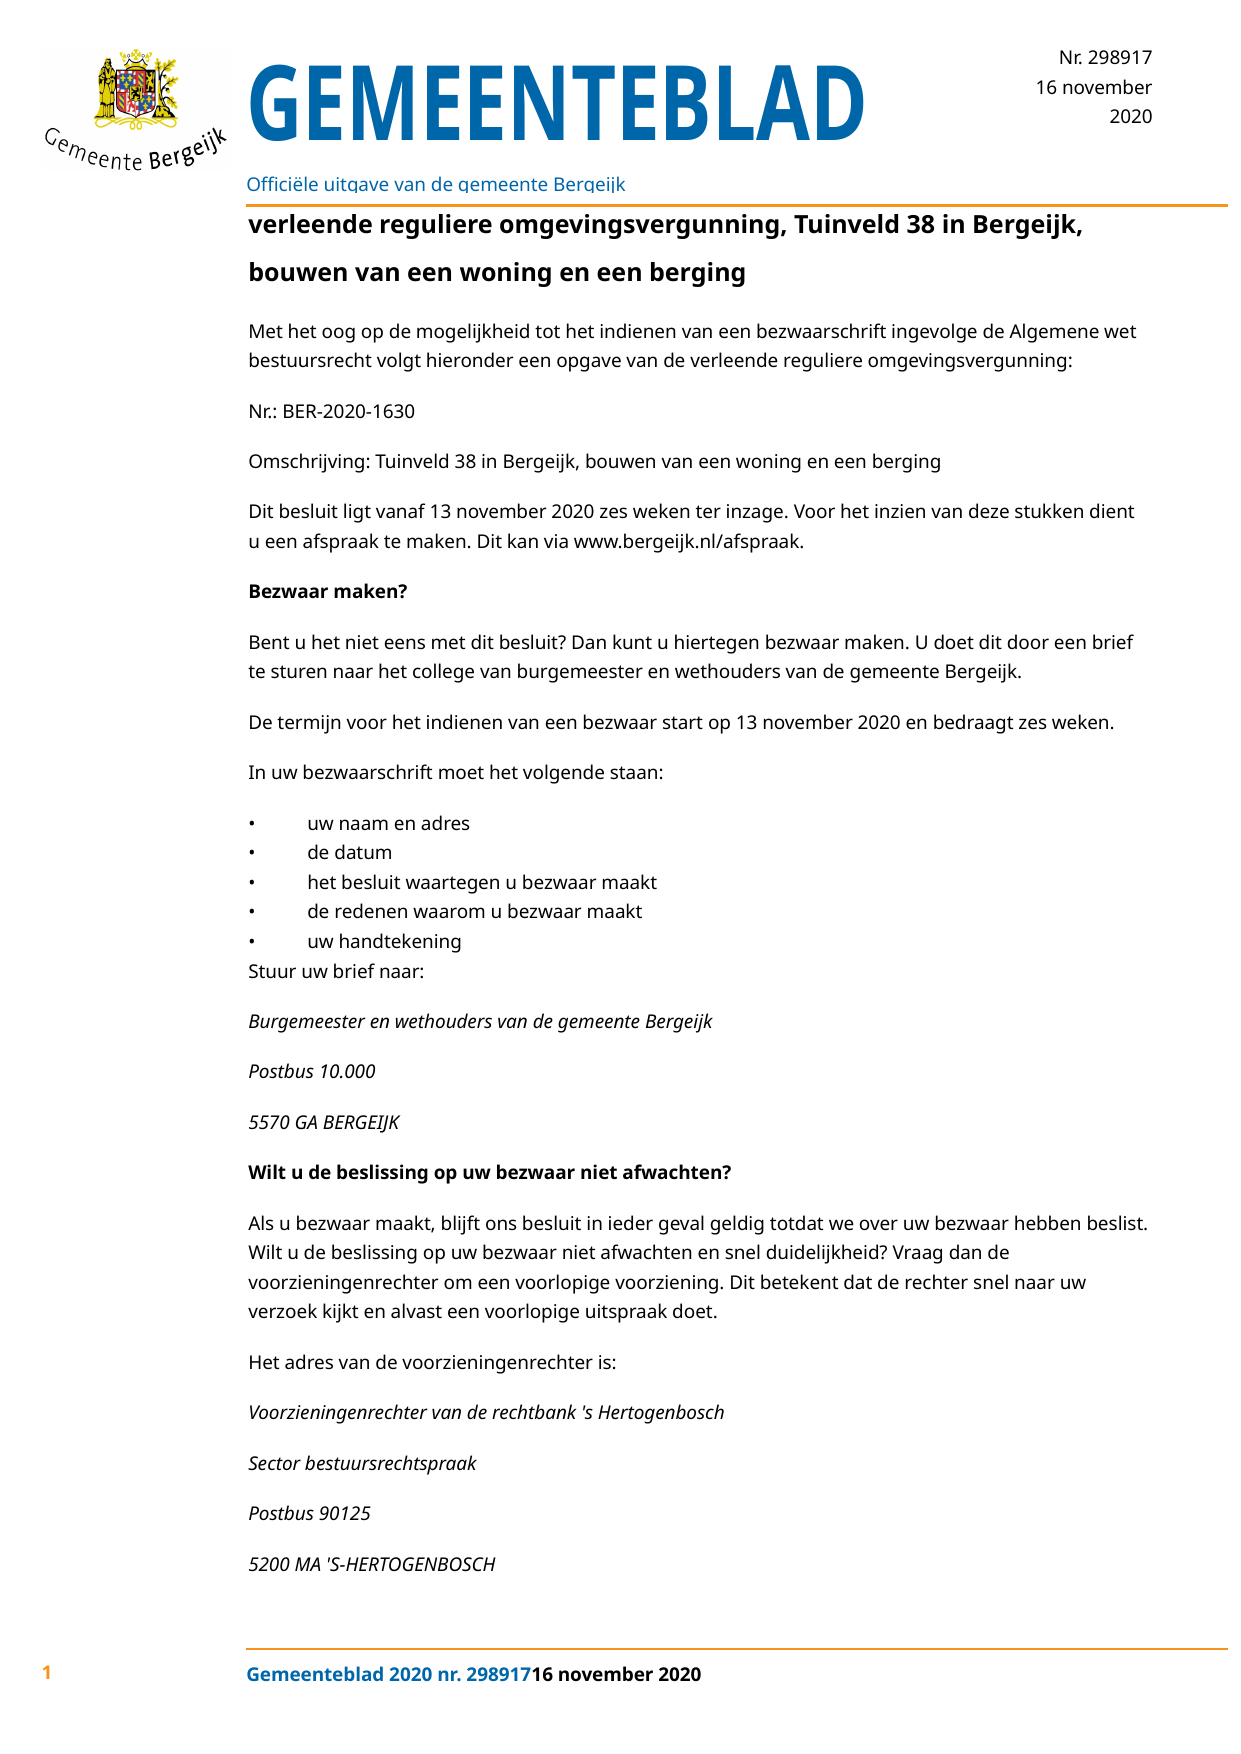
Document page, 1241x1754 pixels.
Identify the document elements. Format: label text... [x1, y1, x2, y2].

text Dit besluit ligt vanaf 13 november 2020 zes weken ter inzage. Voor het inzien van deze stukken dient u een afspraak te maken. Dit kan via www.bergeijk.nl/afspraak. [248, 499, 1152, 554]
text Wilt u de beslissing op uw bezwaar niet afwachten? [248, 1159, 1152, 1185]
text Nr.: BER-2020-1630 [248, 398, 1152, 424]
text Als u bezwaar maakt, blijft ons besluit in ieder geval geldig totdat we over uw bezwaar hebben beslist. Wilt u de beslissing op uw bezwaar niet afwachten en snel duidelijkheid? Vraag dan de voorzieningenrechter om een voorlopige voorziening. Dit betekent dat de rechter snel naar uw verzoek kijkt en alvast een voorlopige uitspraak doet. [248, 1210, 1152, 1324]
text Postbus 90125 [248, 1500, 1152, 1526]
text Bent u het niet eens met dit besluit? Dan kunt u hiertegen bezwaar maken. U doet dit door een brief te sturen naar het college van burgemeester en wethouders van de gemeente Bergeijk. [248, 629, 1152, 684]
text Postbus 10.000 [248, 1059, 1152, 1084]
text Bezwaar maken? [248, 579, 1152, 604]
text 5570 GA BERGEIJK [248, 1109, 1152, 1135]
text 5200 MA 'S-HERTOGENBOSCH [248, 1551, 1152, 1577]
text Sector bestuursrechtspraak [248, 1450, 1152, 1476]
list het besluit waartegen u bezwaar maakt [248, 869, 1152, 895]
list de redenen waarom u bezwaar maakt [248, 899, 1152, 924]
list de datum [248, 839, 1152, 865]
text Stuur uw brief naar: [248, 958, 1152, 984]
text Het adres van de voorzieningenrechter is: [248, 1349, 1152, 1375]
text In uw bezwaarschrift moet het volgende staan: [248, 759, 1152, 785]
text De termijn voor het indienen van een bezwaar start op 13 november 2020 en bedraagt zes weken. [248, 709, 1152, 735]
list uw naam en adres [248, 810, 1152, 836]
list uw handtekening [248, 928, 1152, 954]
picture [41, 47, 231, 172]
text verleende reguliere omgevingsvergunning, Tuinveld 38 in Bergeijk, bouwen van een woning en een berging [248, 207, 1152, 288]
text Burgemeester en wethouders van de gemeente Bergeijk [248, 1008, 1152, 1034]
text Voorzieningenrechter van de rechtbank 's Hertogenbosch [248, 1399, 1152, 1425]
text Met het oog op de mogelijkheid tot het indienen van een bezwaarschrift ingevolge de Algemene wet bestuursrecht volgt hieronder een opgave van de verleende reguliere omgevingsvergunning: [248, 318, 1152, 373]
text Omschrijving: Tuinveld 38 in Bergeijk, bouwen van een woning en een berging [248, 448, 1152, 474]
